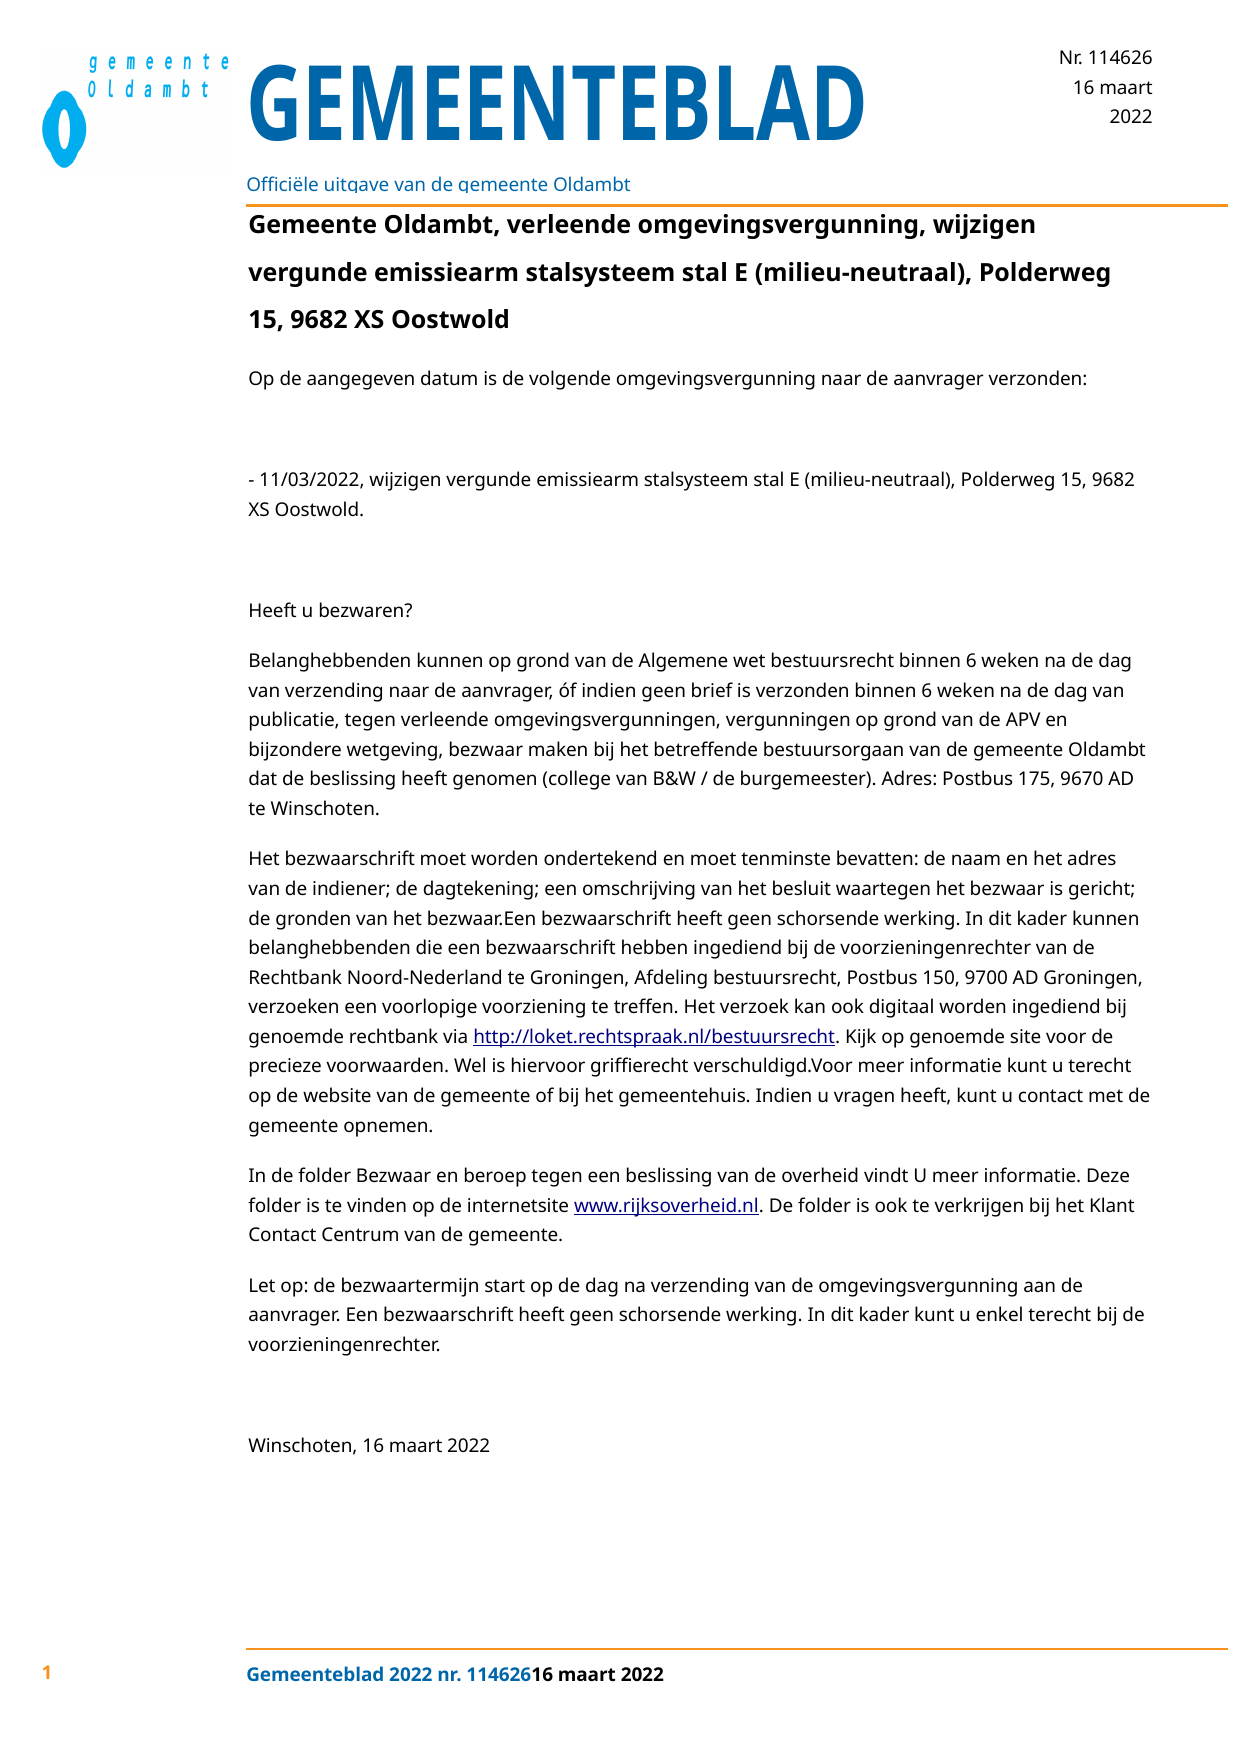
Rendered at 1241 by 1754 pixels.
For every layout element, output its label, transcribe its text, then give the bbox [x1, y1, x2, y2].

text Gemeente Oldambt, verleende omgevingsvergunning, wijzigen vergunde emissiearm stalsysteem stal E (milieu-neutraal), Polderweg 15, 9682 XS Oostwold [248, 207, 1152, 336]
text In de folder Bezwaar en beroep tegen een beslissing van de overheid vindt U meer informatie. Deze folder is te vinden op de internetsite www.rijksoverheid.nl. De folder is ook te verkrijgen bij het Klant Contact Centrum van de gemeente. [248, 1162, 1152, 1247]
text Op de aangegeven datum is de volgende omgevingsvergunning naar de aanvrager verzonden: [248, 366, 1152, 391]
picture [41, 47, 231, 172]
text Het bezwaarschrift moet worden ondertekend en moet tenminste bevatten: de naam en het adres van de indiener; de dagtekening; een omschrijving van het besluit waartegen het bezwaar is gericht; de gronden van het bezwaar.Een bezwaarschrift heeft geen schorsende werking. In dit kader kunnen belanghebbenden die een bezwaarschrift hebben ingediend bij de voorzieningenrechter van de Rechtbank Noord-Nederland te Groningen, Afdeling bestuursrecht, Postbus 150, 9700 AD Groningen, verzoeken een voorlopige voorziening te treffen. Het verzoek kan ook digitaal worden ingediend bij genoemde rechtbank via http://loket.rechtspraak.nl/bestuursrecht. Kijk op genoemde site voor de precieze voorwaarden. Wel is hiervoor griffierecht verschuldigd.Voor meer informatie kunt u terecht op de website van de gemeente of bij het gemeentehuis. Indien u vragen heeft, kunt u contact met de gemeente opnemen. [248, 846, 1152, 1137]
text Heeft u bezwaren? [248, 597, 1152, 622]
text Let op: de bezwaartermijn start op de dag na verzending van de omgevingsvergunning aan de aanvrager. Een bezwaarschrift heeft geen schorsende werking. In dit kader kunt u enkel terecht bij de voorzieningenrechter. [248, 1272, 1152, 1357]
text - 11/03/2022, wijzigen vergunde emissiearm stalsysteem stal E (milieu-neutraal), Polderweg 15, 9682 XS Oostwold. [248, 466, 1152, 522]
text Winschoten, 16 maart 2022 [248, 1432, 1152, 1457]
text Belanghebbenden kunnen op grond van de Algemene wet bestuursrecht binnen 6 weken na de dag van verzending naar de aanvrager, óf indien geen brief is verzonden binnen 6 weken na de dag van publicatie, tegen verleende omgevingsvergunningen, vergunningen op grond van de APV en bijzondere wetgeving, bezwaar maken bij het betreffende bestuursorgaan van de gemeente Oldambt dat de beslissing heeft genomen (college van B&W / de burgemeester). Adres: Postbus 175, 9670 AD te Winschoten. [248, 647, 1152, 821]
